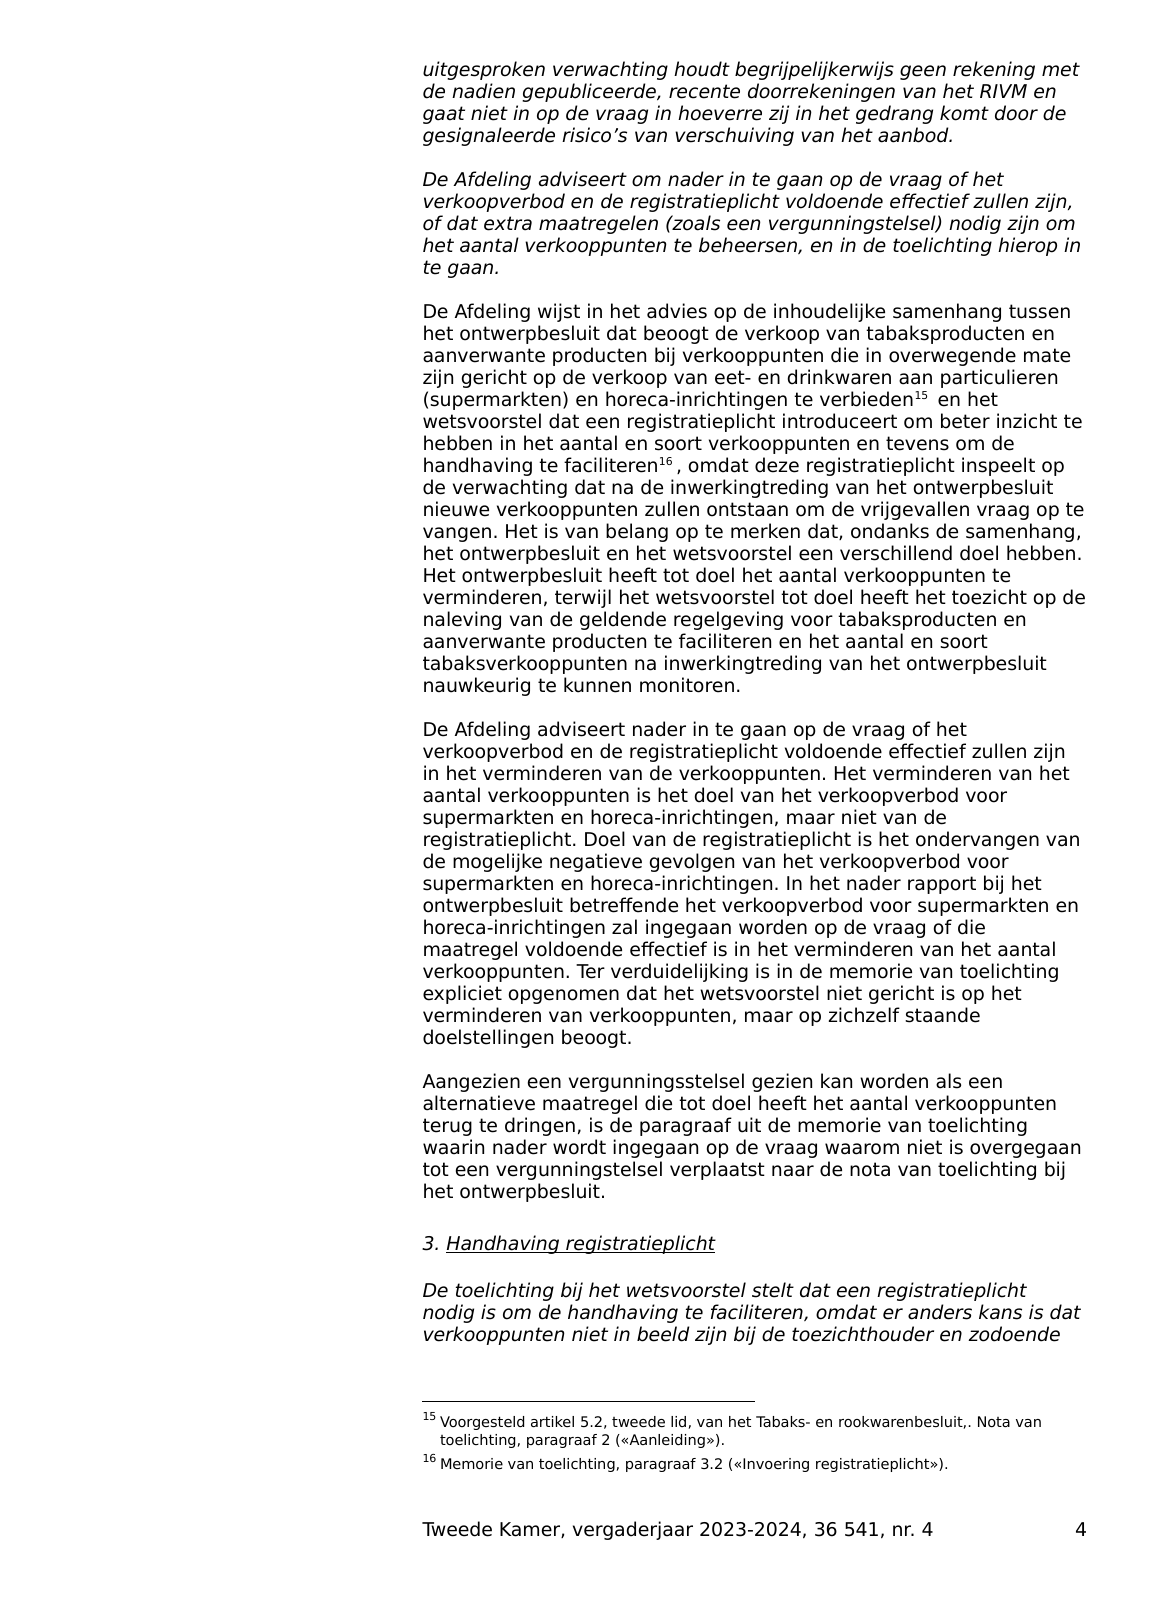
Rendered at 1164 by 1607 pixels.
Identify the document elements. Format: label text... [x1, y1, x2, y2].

text De Afdeling wijst in het advies op de inhoudelijke samenhang tussen het ontwerpbesluit dat beoogt de verkoop van tabaksproducten en aanverwante producten bij verkooppunten die in overwegende mate zijn gericht op de verkoop van eet- en drinkwaren aan particulieren (supermarkten) en horeca-inrichtingen te verbieden en het wetsvoorstel dat een registratieplicht introduceert om beter inzicht te hebben in het aantal en soort verkooppunten en tevens om de handhaving te faciliteren, omdat deze registratieplicht inspeelt op de verwachting dat na de inwerkingtreding van het ontwerpbesluit nieuwe verkooppunten zullen ontstaan om de vrijgevallen vraag op te vangen. Het is van belang op te merken dat, ondanks de samenhang, het ontwerpbesluit en het wetsvoorstel een verschillend doel hebben. Het ontwerpbesluit heeft tot doel het aantal verkooppunten te verminderen, terwijl het wetsvoorstel tot doel heeft het toezicht op de naleving van de geldende regelgeving voor tabaksproducten en aanverwante producten te faciliteren en het aantal en soort tabaksverkooppunten na inwerkingtreding van het ontwerpbesluit nauwkeurig te kunnen monitoren. [422, 301, 1087, 697]
text De toelichting bij het wetsvoorstel stelt dat een registratieplicht nodig is om de handhaving te faciliteren, omdat er anders kans is dat verkooppunten niet in beeld zijn bij de toezichthouder en zodoende [422, 1280, 1087, 1346]
subtitle 3. Handhaving registratieplicht [422, 1233, 1087, 1255]
text De Afdeling adviseert nader in te gaan op de vraag of het verkoopverbod en de registratieplicht voldoende effectief zullen zijn in het verminderen van de verkooppunten. Het verminderen van het aantal verkooppunten is het doel van het verkoopverbod voor supermarkten en horeca-inrichtingen, maar niet van de registratieplicht. Doel van de registratieplicht is het ondervangen van de mogelijke negatieve gevolgen van het verkoopverbod voor supermarkten en horeca-inrichtingen. In het nader rapport bij het ontwerpbesluit betreffende het verkoopverbod voor supermarkten en horeca-inrichtingen zal ingegaan worden op de vraag of die maatregel voldoende effectief is in het verminderen van het aantal verkooppunten. Ter verduidelijking is in de memorie van toelichting expliciet opgenomen dat het wetsvoorstel niet gericht is op het verminderen van verkooppunten, maar op zichzelf staande doelstellingen beoogt. [422, 719, 1087, 1049]
text uitgesproken verwachting houdt begrijpelijkerwijs geen rekening met de nadien gepubliceerde, recente doorrekeningen van het RIVM en gaat niet in op de vraag in hoeverre zij in het gedrang komt door de gesignaleerde risico’s van verschuiving van het aanbod. [422, 59, 1087, 147]
text Aangezien een vergunningsstelsel gezien kan worden als een alternatieve maatregel die tot doel heeft het aantal verkooppunten terug te dringen, is de paragraaf uit de memorie van toelichting waarin nader wordt ingegaan op de vraag waarom niet is overgegaan tot een vergunningstelsel verplaatst naar de nota van toelichting bij het ontwerpbesluit. [422, 1071, 1087, 1203]
text Memorie van toelichting, paragraaf 3.2 («Invoering registratieplicht»). [422, 1452, 1087, 1474]
text De Afdeling adviseert om nader in te gaan op de vraag of het verkoopverbod en de registratieplicht voldoende effectief zullen zijn, of dat extra maatregelen (zoals een vergunningstelsel) nodig zijn om het aantal verkooppunten te beheersen, en in de toelichting hierop in te gaan. [422, 169, 1087, 279]
text Voorgesteld artikel 5.2, tweede lid, van het Tabaks- en rookwarenbesluit,. Nota van toelichting, paragraaf 2 («Aanleiding»). [422, 1410, 1087, 1449]
